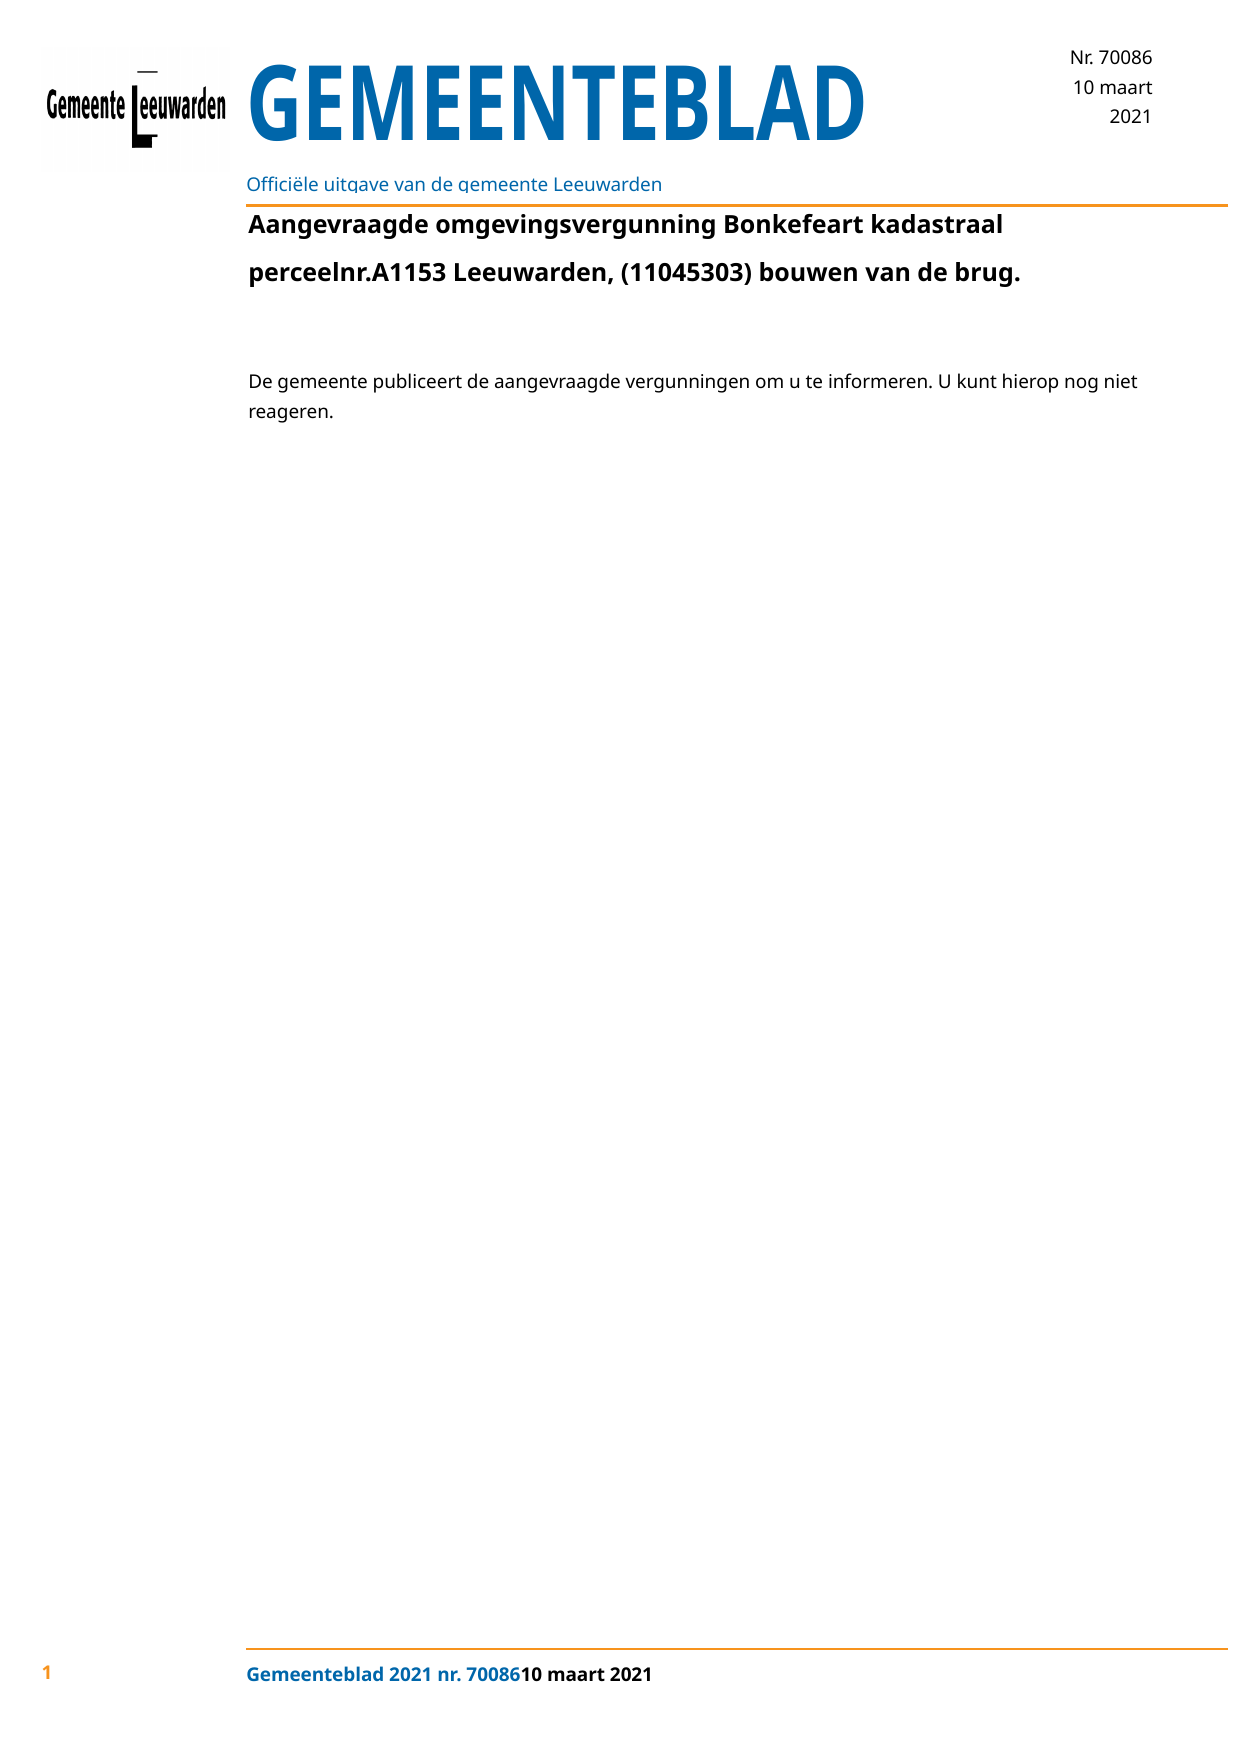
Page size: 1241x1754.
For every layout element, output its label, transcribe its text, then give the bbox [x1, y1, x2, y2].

text Aangevraagde omgevingsvergunning Bonkefeart kadastraal perceelnr.A1153 Leeuwarden, (11045303) bouwen van de brug. [248, 207, 1152, 288]
picture [41, 47, 231, 172]
text De gemeente publiceert de aangevraagde vergunningen om u te informeren. U kunt hierop nog niet reageren. [248, 368, 1152, 424]
